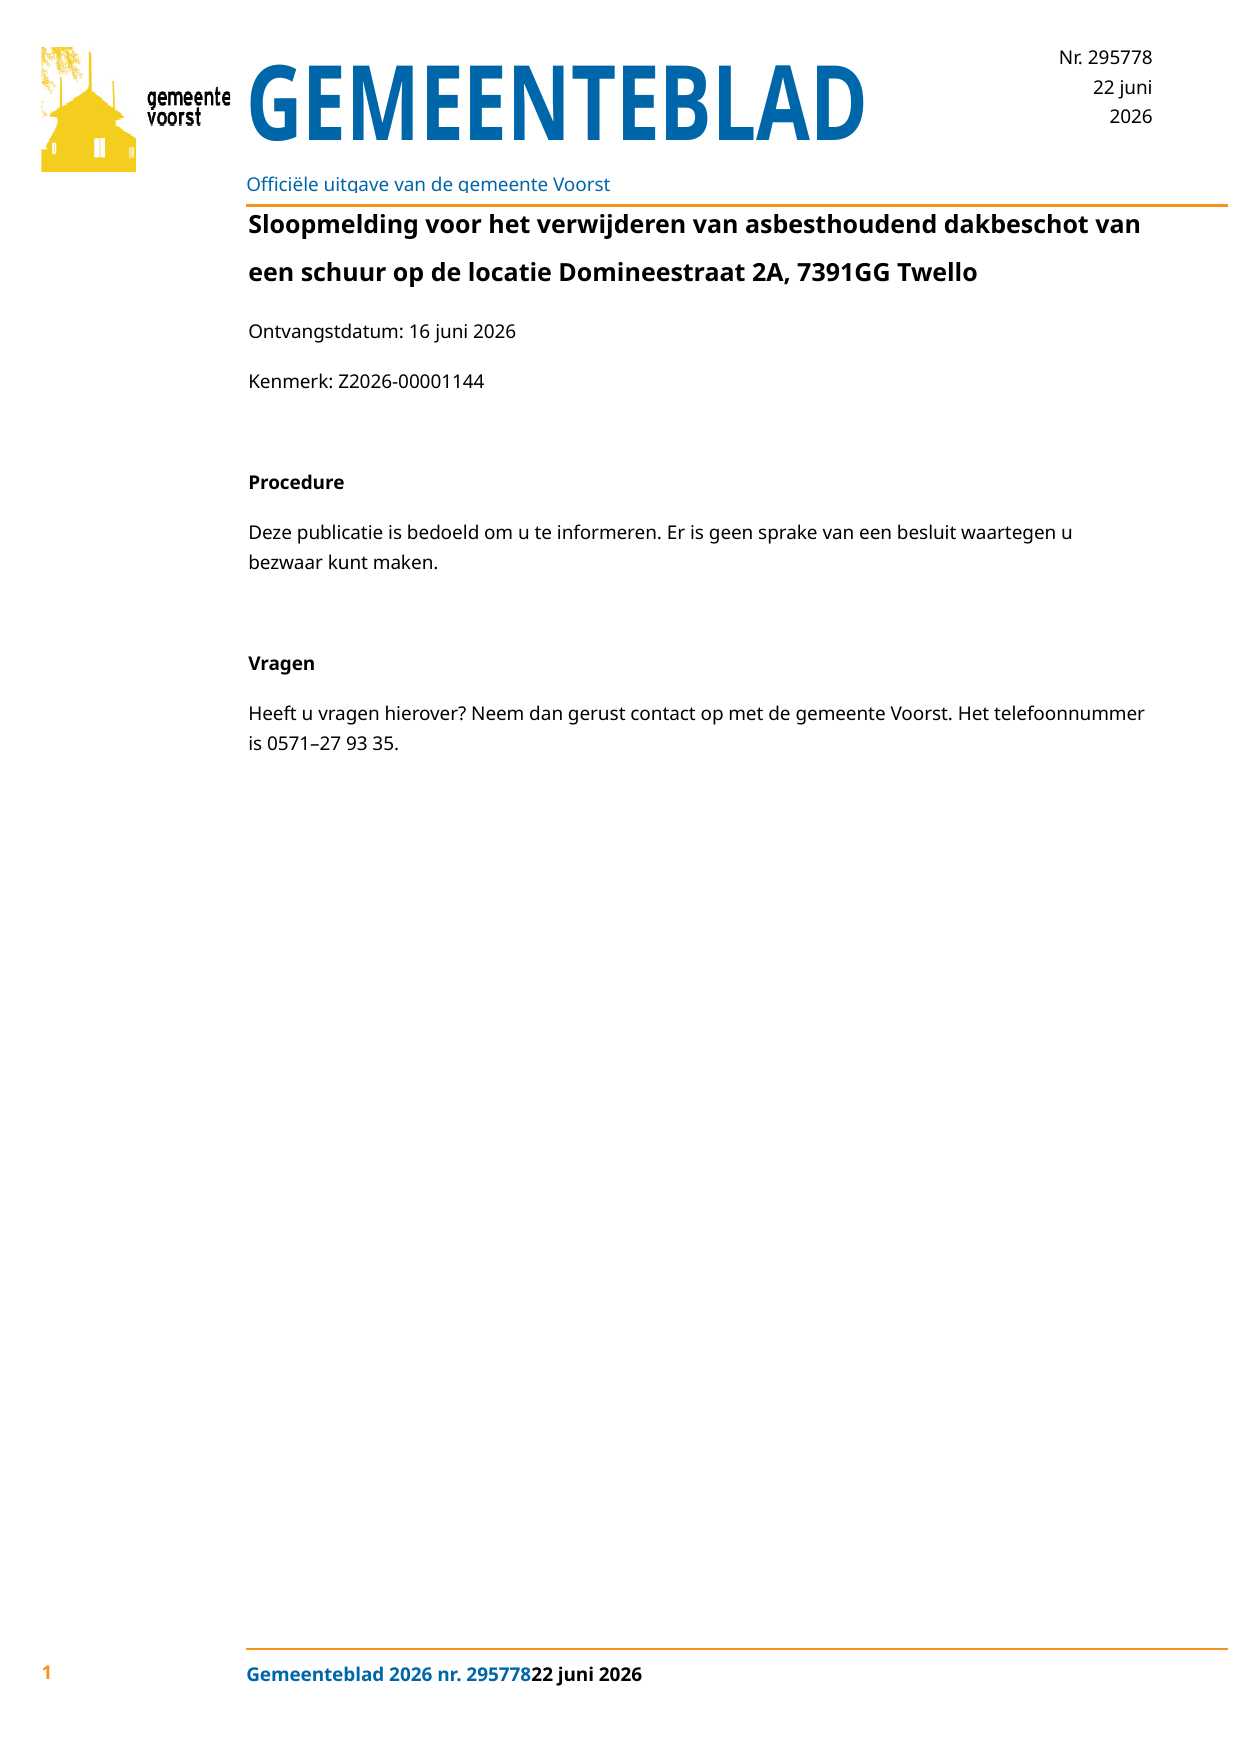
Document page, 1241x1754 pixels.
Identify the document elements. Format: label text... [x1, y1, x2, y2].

text Sloopmelding voor het verwijderen van asbesthoudend dakbeschot van een schuur op de locatie Domineestraat 2A, 7391GG Twello [248, 207, 1152, 288]
text Kenmerk: Z2026-00001144 [248, 368, 1152, 394]
text Vragen [248, 650, 1152, 676]
picture [41, 47, 231, 172]
text Procedure [248, 469, 1152, 495]
text Ontvangstdatum: 16 juni 2026 [248, 318, 1152, 344]
text Deze publicatie is bedoeld om u te informeren. Er is geen sprake van een besluit waartegen u bezwaar kunt maken. [248, 519, 1152, 575]
text Heeft u vragen hierover? Neem dan gerust contact op met de gemeente Voorst. Het telefoonnummer is 0571–27 93 35. [248, 700, 1152, 756]
